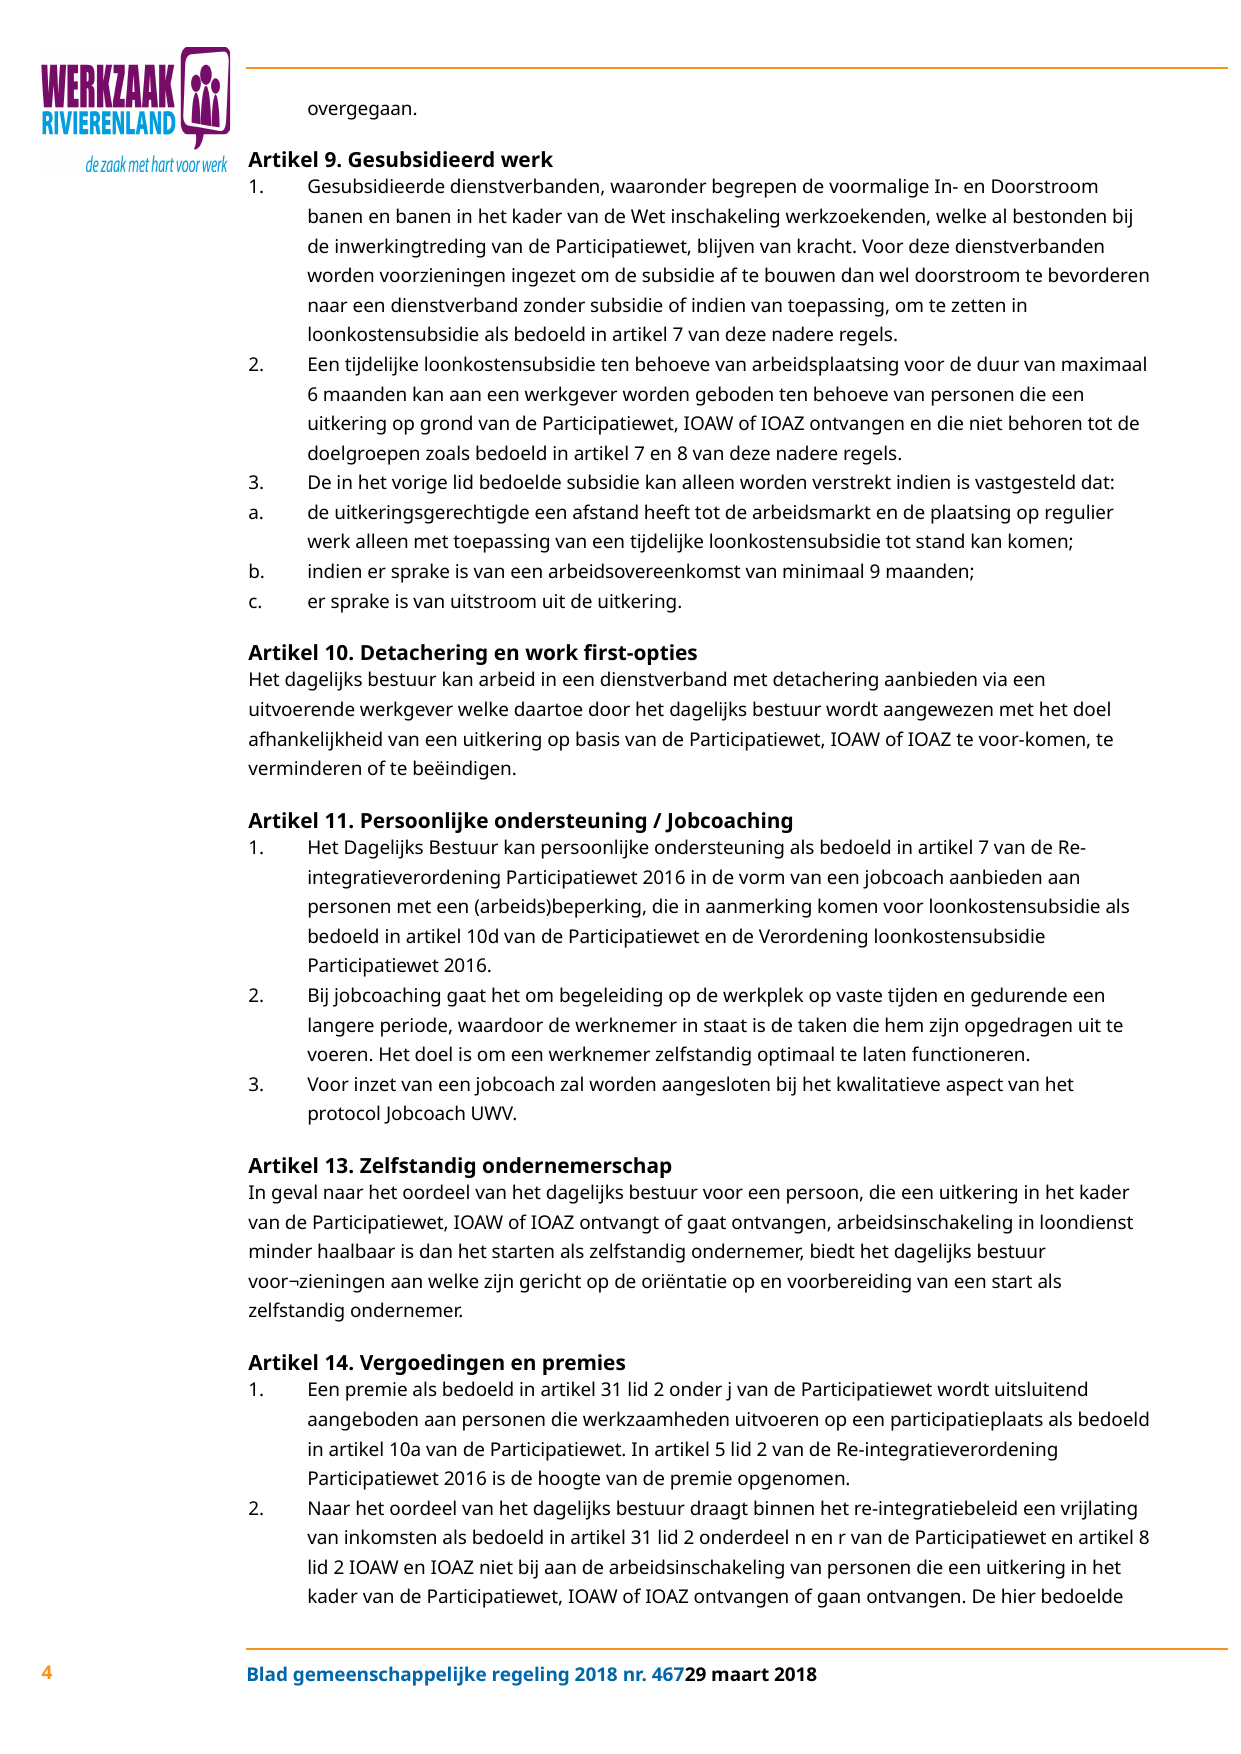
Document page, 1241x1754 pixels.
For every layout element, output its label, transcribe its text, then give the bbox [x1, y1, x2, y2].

text Artikel 14. Vergoedingen en premies [248, 1348, 1152, 1377]
list Voor inzet van een jobcoach zal worden aangesloten bij het kwalitatieve aspect van het protocol Jobcoach UWV. [248, 1071, 1152, 1126]
picture [41, 47, 231, 172]
list Een tijdelijke loonkostensubsidie ten behoeve van arbeidsplaatsing voor de duur van maximaal 6 maanden kan aan een werkgever worden geboden ten behoeve van personen die een uitkering op grond van de Participatiewet, IOAW of IOAZ ontvangen en die niet behoren tot de doelgroepen zoals bedoeld in artikel 7 en 8 van deze nadere regels. [248, 351, 1152, 466]
list Gesubsidieerde dienstverbanden, waaronder begrepen de voormalige In- en Doorstroom banen en banen in het kader van de Wet inschakeling werkzoekenden, welke al bestonden bij de inwerkingtreding van de Participatiewet, blijven van kracht. Voor deze dienstverbanden worden voorzieningen ingezet om de subsidie af te bouwen dan wel doorstroom te bevorderen naar een dienstverband zonder subsidie of indien van toepassing, om te zetten in loonkostensubsidie als bedoeld in artikel 7 van deze nadere regels. [248, 174, 1152, 347]
list Een premie als bedoeld in artikel 31 lid 2 onder j van de Participatiewet wordt uitsluitend aangeboden aan personen die werkzaamheden uitvoeren op een participatieplaats als bedoeld in artikel 10a van de Participatiewet. In artikel 5 lid 2 van de Re-integratieverordening Participatiewet 2016 is de hoogte van de premie opgenomen. [248, 1377, 1152, 1491]
list Bij jobcoaching gaat het om begeleiding op de werkplek op vaste tijden en gedurende een langere periode, waardoor de werknemer in staat is de taken die hem zijn opgedragen uit te voeren. Het doel is om een werknemer zelfstandig optimaal te laten functioneren. [248, 982, 1152, 1067]
list Het Dagelijks Bestuur kan persoonlijke ondersteuning als bedoeld in artikel 7 van de Re-integratieverordening Participatiewet 2016 in de vorm van een jobcoach aanbieden aan personen met een (arbeids)beperking, die in aanmerking komen voor loonkostensubsidie als bedoeld in artikel 10d van de Participatiewet en de Verordening loonkostensubsidie Participatiewet 2016. [248, 834, 1152, 978]
text Het dagelijks bestuur kan arbeid in een dienstverband met detachering aanbieden via een uitvoerende werkgever welke daartoe door het dagelijks bestuur wordt aangewezen met het doel afhankelijkheid van een uitkering op basis van de Participatiewet, IOAW of IOAZ te voor-komen, te verminderen of te beëindigen. [248, 667, 1152, 781]
list Naar het oordeel van het dagelijks bestuur draagt binnen het re-integratiebeleid een vrijlating van inkomsten als bedoeld in artikel 31 lid 2 onderdeel n en r van de Participatiewet en artikel 8 lid 2 IOAW en IOAZ niet bij aan de arbeidsinschakeling van personen die een uitkering in het kader van de Participatiewet, IOAW of IOAZ ontvangen of gaan ontvangen. De hier bedoelde [248, 1495, 1152, 1609]
text Artikel 9. Gesubsidieerd werk [248, 145, 1152, 174]
list indien er sprake is van een arbeidsovereenkomst van minimaal 9 maanden; [248, 558, 1152, 584]
list De in het vorige lid bedoelde subsidie kan alleen worden verstrekt indien is vastgesteld dat: [248, 469, 1152, 495]
text Artikel 11. Persoonlijke ondersteuning / Jobcoaching [248, 806, 1152, 834]
text Artikel 13. Zelfstandig ondernemerschap [248, 1151, 1152, 1179]
text Artikel 10. Detachering en work first-opties [248, 638, 1152, 667]
list er sprake is van uitstroom uit de uitkering. [248, 588, 1152, 613]
text In geval naar het oordeel van het dagelijks bestuur voor een persoon, die een uitkering in het kader van de Participatiewet, IOAW of IOAZ ontvangt of gaat ontvangen, arbeidsinschakeling in loondienst minder haalbaar is dan het starten als zelfstandig ondernemer, biedt het dagelijks bestuur voor¬zieningen aan welke zijn gericht op de oriëntatie op en voorbereiding van een start als zelfstandig ondernemer. [248, 1179, 1152, 1323]
list de uitkeringsgerechtigde een afstand heeft tot de arbeidsmarkt en de plaatsing op regulier werk alleen met toepassing van een tijdelijke loonkostensubsidie tot stand kan komen; [248, 499, 1152, 554]
list overgegaan. [248, 95, 1152, 121]
